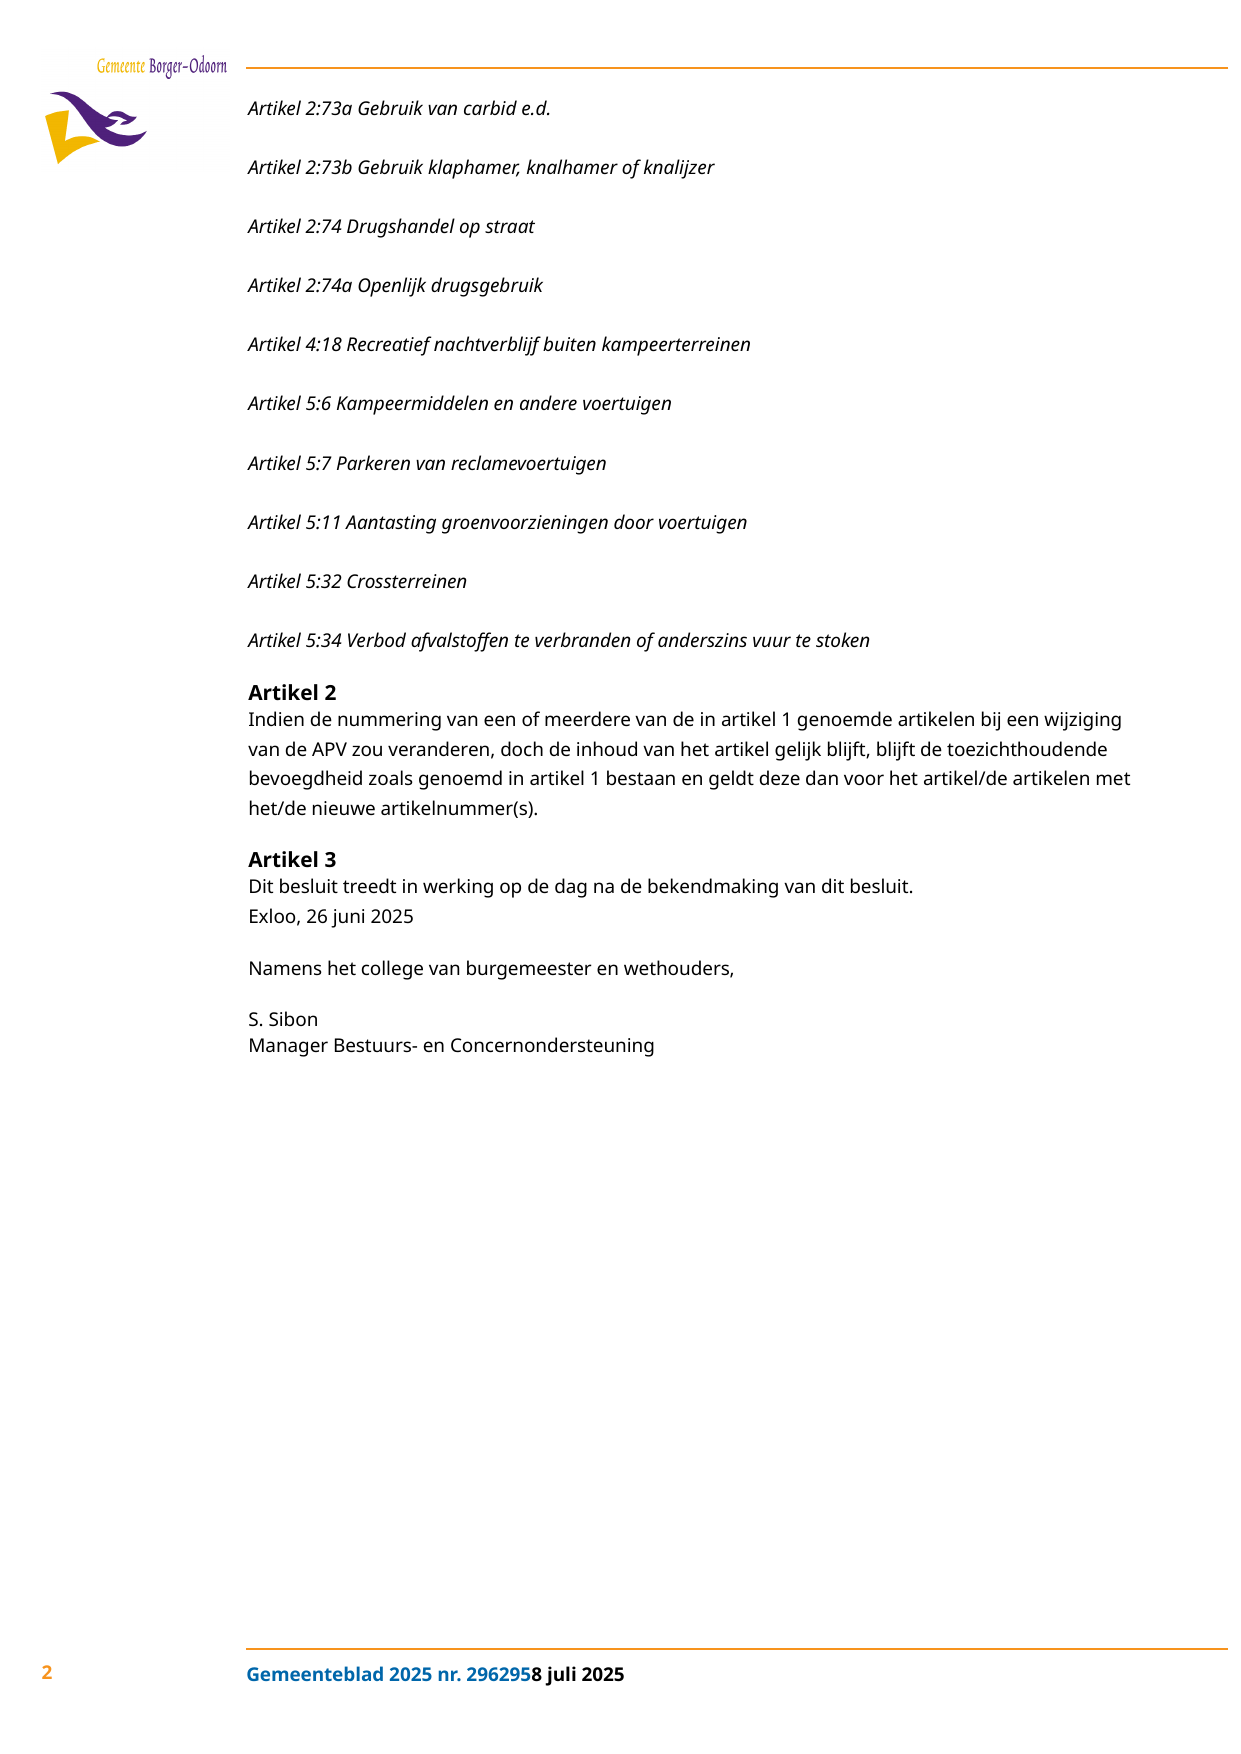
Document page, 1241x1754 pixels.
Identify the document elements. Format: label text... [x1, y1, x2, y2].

text Artikel 2:73a Gebruik van carbid e.d. [248, 95, 1152, 121]
text Artikel 3 [248, 845, 1152, 874]
text Artikel 5:32 Crossterreinen [248, 568, 1152, 594]
text Namens het college van burgemeester en wethouders, [248, 955, 1152, 981]
text Artikel 5:6 Kampeermiddelen en andere voertuigen [248, 391, 1152, 416]
text Artikel 5:7 Parkeren van reclamevoertuigen [248, 450, 1152, 476]
text S. Sibon [248, 1006, 1152, 1032]
text Artikel 5:34 Verbod afvalstoffen te verbranden of anderszins vuur te stoken [248, 627, 1152, 653]
text Artikel 4:18 Recreatief nachtverblijf buiten kampeerterreinen [248, 331, 1152, 357]
text Exloo, 26 juni 2025 [248, 903, 1152, 929]
text Artikel 2:74 Drugshandel op straat [248, 213, 1152, 239]
text Manager Bestuurs- en Concernondersteuning [248, 1032, 1152, 1058]
text Artikel 2:73b Gebruik klaphamer, knalhamer of knalijzer [248, 154, 1152, 180]
text Dit besluit treedt in werking op de dag na de bekendmaking van dit besluit. [248, 874, 1152, 899]
text Artikel 5:11 Aantasting groenvoorzieningen door voertuigen [248, 509, 1152, 535]
text Indien de nummering van een of meerdere van de in artikel 1 genoemde artikelen bij een wijziging van de APV zou veranderen, doch de inhoud van het artikel gelijk blijft, blijft de toezichthoudende bevoegdheid zoals genoemd in artikel 1 bestaan en geldt deze dan voor het artikel/de artikelen met het/de nieuwe artikelnummer(s). [248, 706, 1152, 821]
picture [41, 47, 231, 172]
text Artikel 2 [248, 678, 1152, 706]
text Artikel 2:74a Openlijk drugsgebruik [248, 272, 1152, 298]
